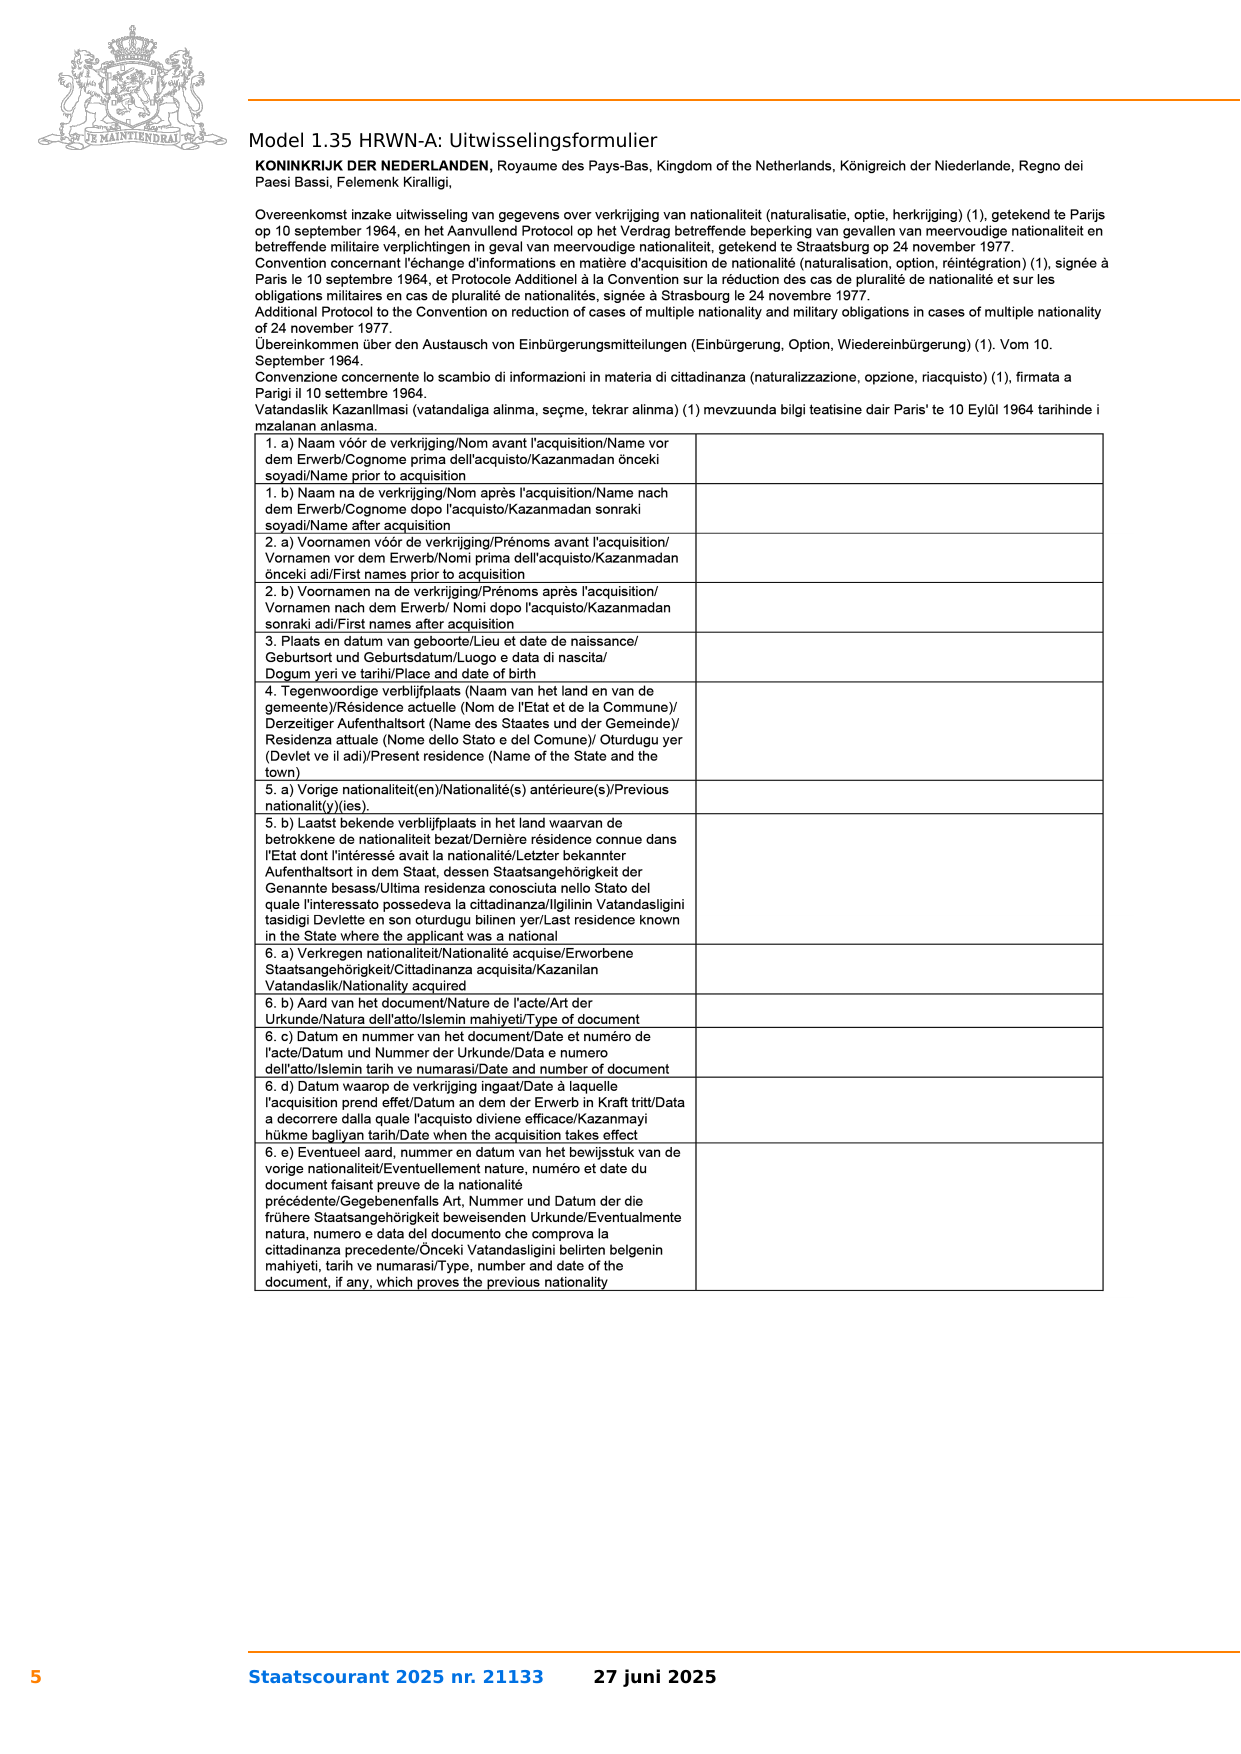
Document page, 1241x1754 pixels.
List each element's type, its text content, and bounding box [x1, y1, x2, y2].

text Model 1.35 HRWN-A: Uitwisselingsformulier [248, 130, 1163, 1608]
picture [38, 25, 227, 150]
picture [248, 151, 1134, 1298]
